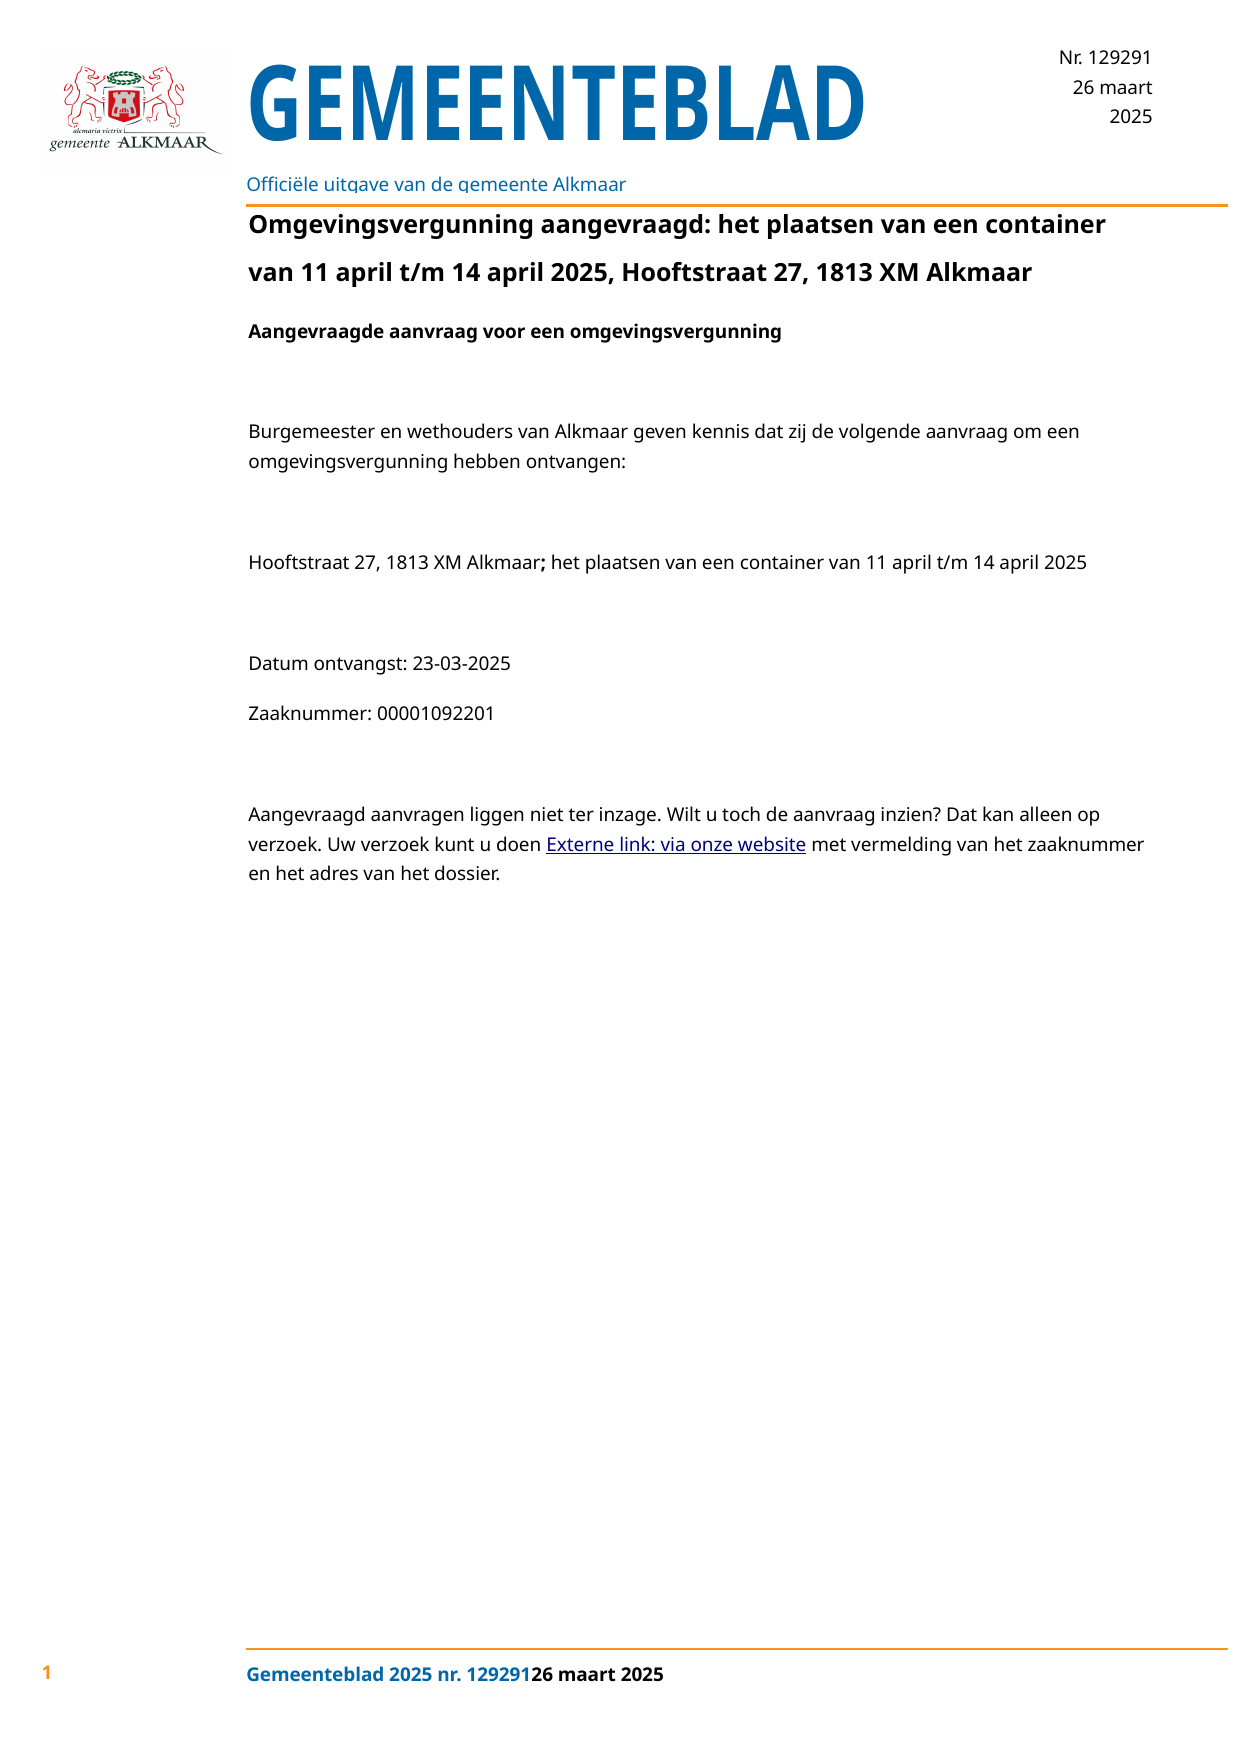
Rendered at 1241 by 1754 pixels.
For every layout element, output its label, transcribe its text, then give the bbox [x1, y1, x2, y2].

text Zaaknummer: 00001092201 [248, 700, 1152, 726]
text Aangevraagd aanvragen liggen niet ter inzage. Wilt u toch de aanvraag inzien? Dat kan alleen op verzoek. Uw verzoek kunt u doen Externe link: via onze website met vermelding van het zaaknummer en het adres van het dossier. [248, 801, 1152, 886]
text Aangevraagde aanvraag voor een omgevingsvergunning [248, 318, 1152, 344]
text Burgemeester en wethouders van Alkmaar geven kennis dat zij de volgende aanvraag om een omgevingsvergunning hebben ontvangen: [248, 419, 1152, 474]
text Omgevingsvergunning aangevraagd: het plaatsen van een container van 11 april t/m 14 april 2025, Hooftstraat 27, 1813 XM Alkmaar [248, 207, 1152, 288]
text Hooftstraat 27, 1813 XM Alkmaar; het plaatsen van een container van 11 april t/m 14 april 2025 [248, 549, 1152, 575]
picture [41, 47, 231, 172]
text Datum ontvangst: 23-03-2025 [248, 650, 1152, 676]
